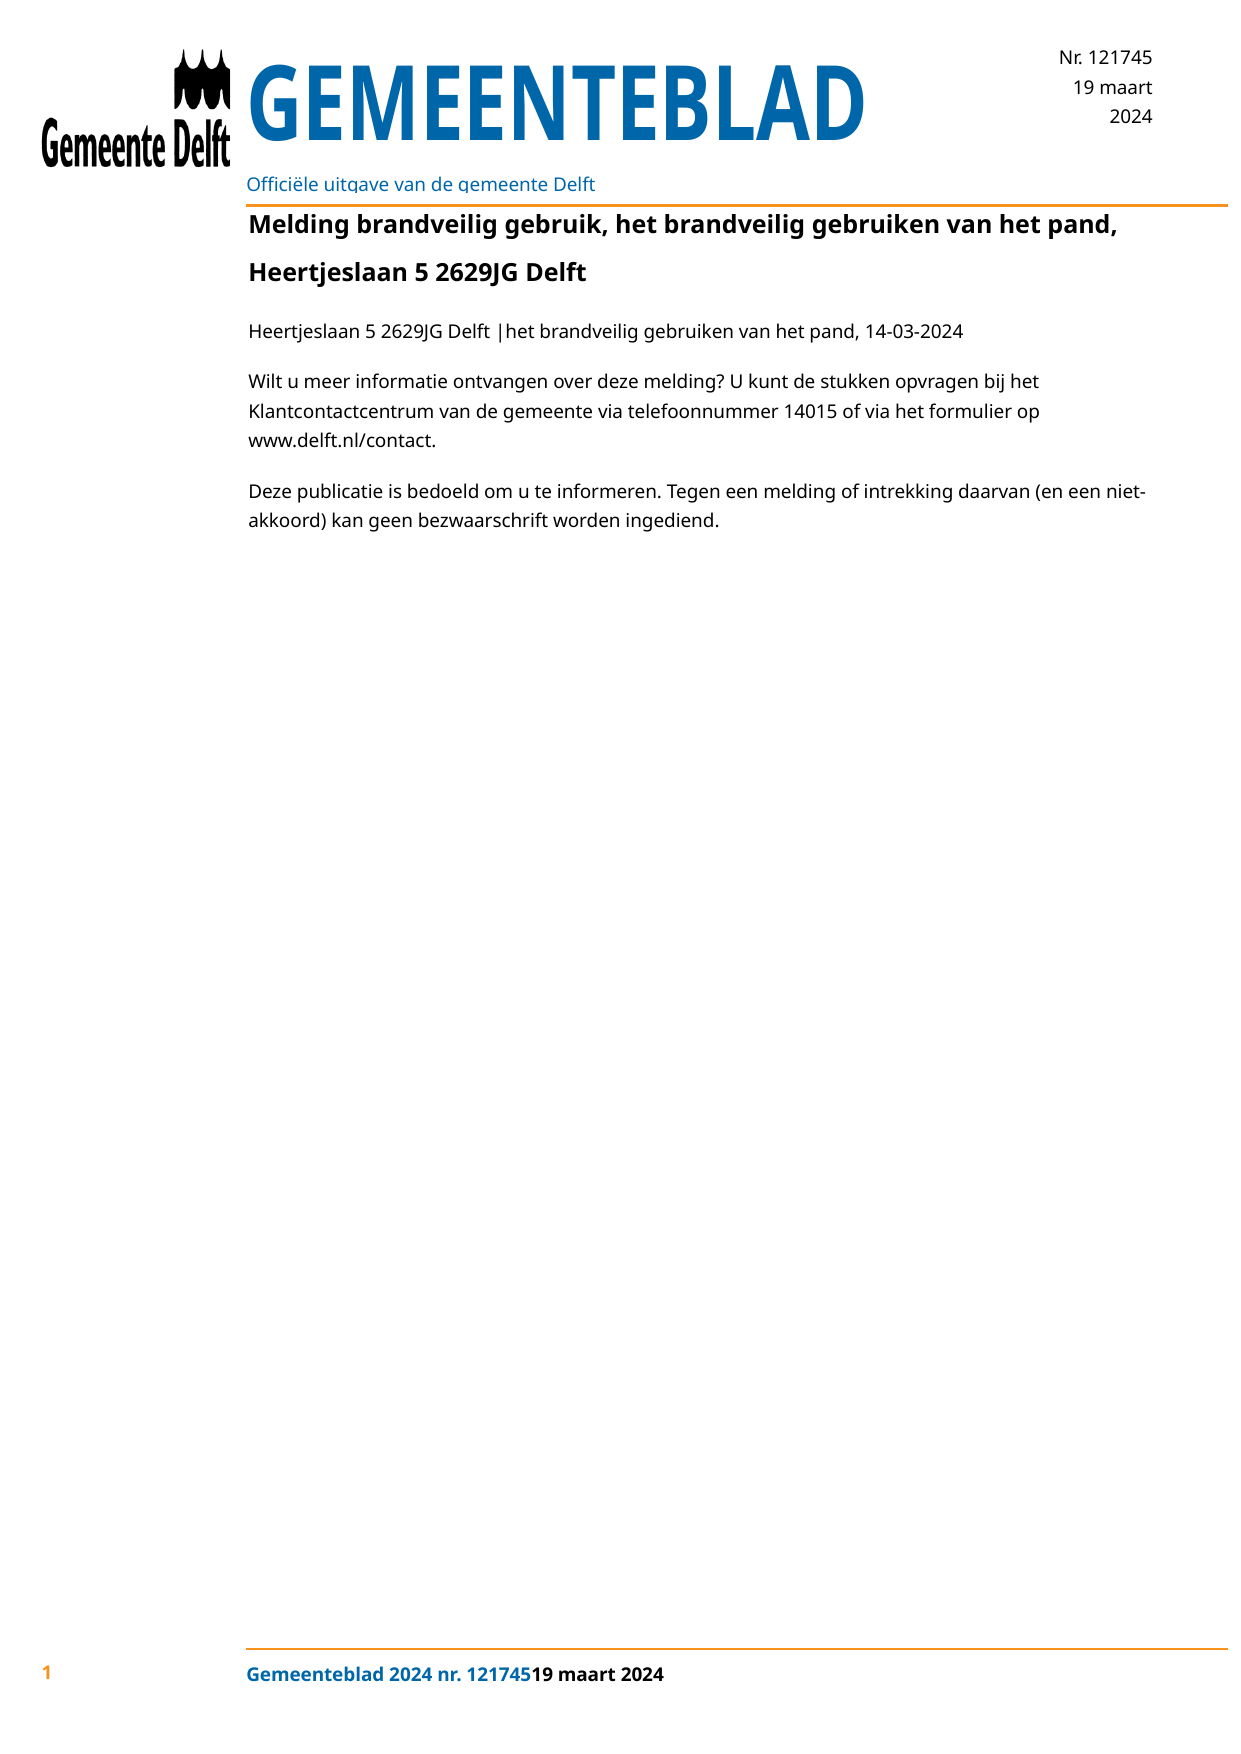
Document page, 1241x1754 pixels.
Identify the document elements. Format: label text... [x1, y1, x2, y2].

text Wilt u meer informatie ontvangen over deze melding? U kunt de stukken opvragen bij het Klantcontactcentrum van de gemeente via telefoonnummer 14015 of via het formulier op www.delft.nl/contact. [248, 368, 1152, 453]
text Deze publicatie is bedoeld om u te informeren. Tegen een melding of intrekking daarvan (en een niet-akkoord) kan geen bezwaarschrift worden ingediend. [248, 478, 1152, 533]
text Heertjeslaan 5 2629JG Delft |het brandveilig gebruiken van het pand, 14-03-2024 [248, 318, 1152, 344]
text Melding brandveilig gebruik, het brandveilig gebruiken van het pand, Heertjeslaan 5 2629JG Delft [248, 207, 1152, 288]
picture [41, 47, 231, 172]
